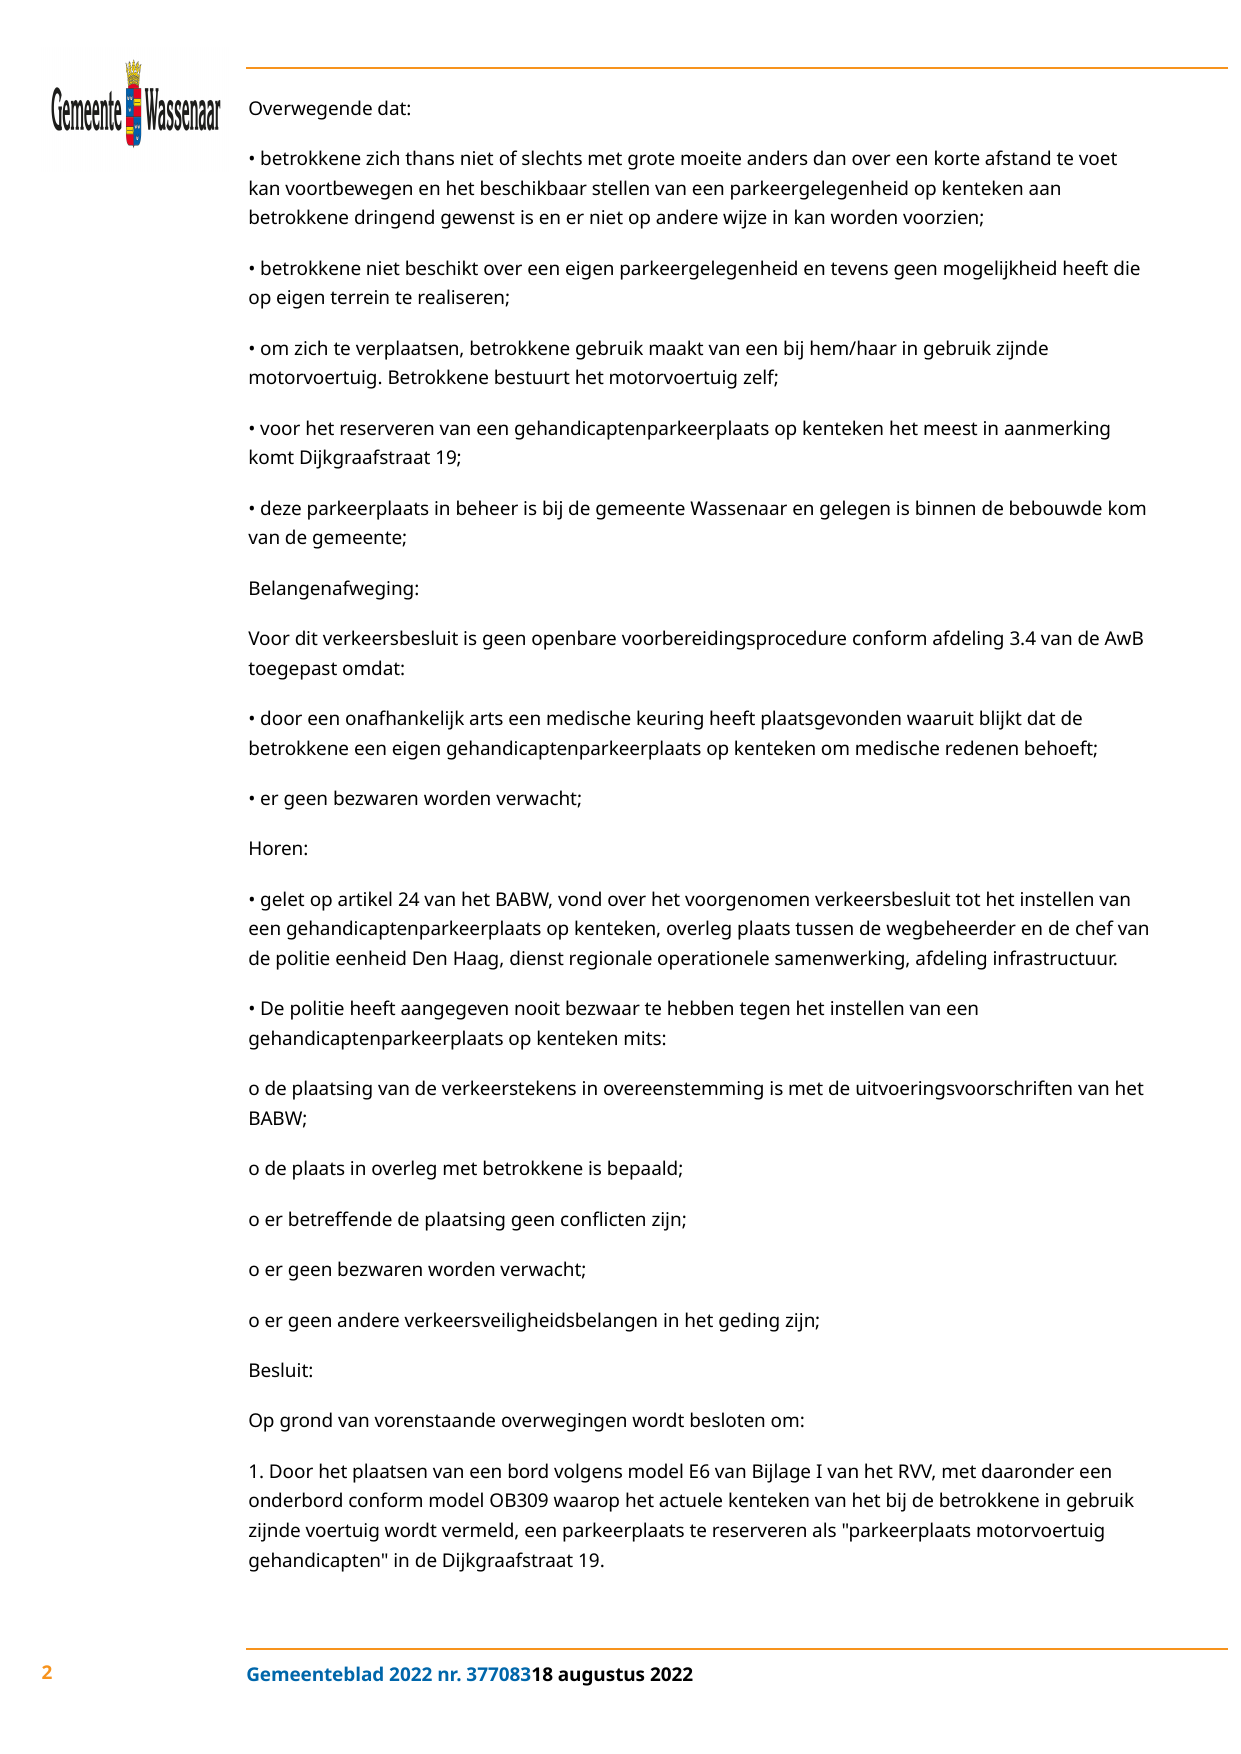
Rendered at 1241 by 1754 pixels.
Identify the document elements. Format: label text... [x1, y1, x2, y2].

text • betrokkene zich thans niet of slechts met grote moeite anders dan over een korte afstand te voet kan voortbewegen en het beschikbaar stellen van een parkeergelegenheid op kenteken aan betrokkene dringend gewenst is en er niet op andere wijze in kan worden voorzien; [248, 145, 1152, 230]
text • voor het reserveren van een gehandicaptenparkeerplaats op kenteken het meest in aanmerking komt Dijkgraafstraat 19; [248, 415, 1152, 470]
text Horen: [248, 836, 1152, 861]
text Besluit: [248, 1357, 1152, 1383]
text Voor dit verkeersbesluit is geen openbare voorbereidingsprocedure conform afdeling 3.4 van de AwB toegepast omdat: [248, 625, 1152, 681]
text • om zich te verplaatsen, betrokkene gebruik maakt van een bij hem/haar in gebruik zijnde motorvoertuig. Betrokkene bestuurt het motorvoertuig zelf; [248, 335, 1152, 390]
text • betrokkene niet beschikt over een eigen parkeergelegenheid en tevens geen mogelijkheid heeft die op eigen terrein te realiseren; [248, 255, 1152, 310]
text Overwegende dat: [248, 95, 1152, 121]
text o er betreffende de plaatsing geen conflicten zijn; [248, 1206, 1152, 1232]
text o er geen andere verkeersveiligheidsbelangen in het geding zijn; [248, 1307, 1152, 1333]
text Belangenafweging: [248, 575, 1152, 601]
text o de plaats in overleg met betrokkene is bepaald; [248, 1156, 1152, 1181]
text • De politie heeft aangegeven nooit bezwaar te hebben tegen het instellen van een gehandicaptenparkeerplaats op kenteken mits: [248, 996, 1152, 1051]
text o de plaatsing van de verkeerstekens in overeenstemming is met de uitvoeringsvoorschriften van het BABW; [248, 1076, 1152, 1131]
text o er geen bezwaren worden verwacht; [248, 1256, 1152, 1282]
text 1. Door het plaatsen van een bord volgens model E6 van Bijlage I van het RVV, met daaronder een onderbord conform model OB309 waarop het actuele kenteken van het bij de betrokkene in gebruik zijnde voertuig wordt vermeld, een parkeerplaats te reserveren als "parkeerplaats motorvoertuig gehandicapten" in de Dijkgraafstraat 19. [248, 1458, 1152, 1573]
text • deze parkeerplaats in beheer is bij de gemeente Wassenaar en gelegen is binnen de bebouwde kom van de gemeente; [248, 495, 1152, 550]
text • door een onafhankelijk arts een medische keuring heeft plaatsgevonden waaruit blijkt dat de betrokkene een eigen gehandicaptenparkeerplaats op kenteken om medische redenen behoeft; [248, 705, 1152, 761]
text Op grond van vorenstaande overwegingen wordt besloten om: [248, 1408, 1152, 1433]
picture [41, 47, 231, 172]
text • er geen bezwaren worden verwacht; [248, 785, 1152, 811]
text • gelet op artikel 24 van het BABW, vond over het voorgenomen verkeersbesluit tot het instellen van een gehandicaptenparkeerplaats op kenteken, overleg plaats tussen de wegbeheerder en de chef van de politie eenheid Den Haag, dienst regionale operationele samenwerking, afdeling infrastructuur. [248, 886, 1152, 971]
